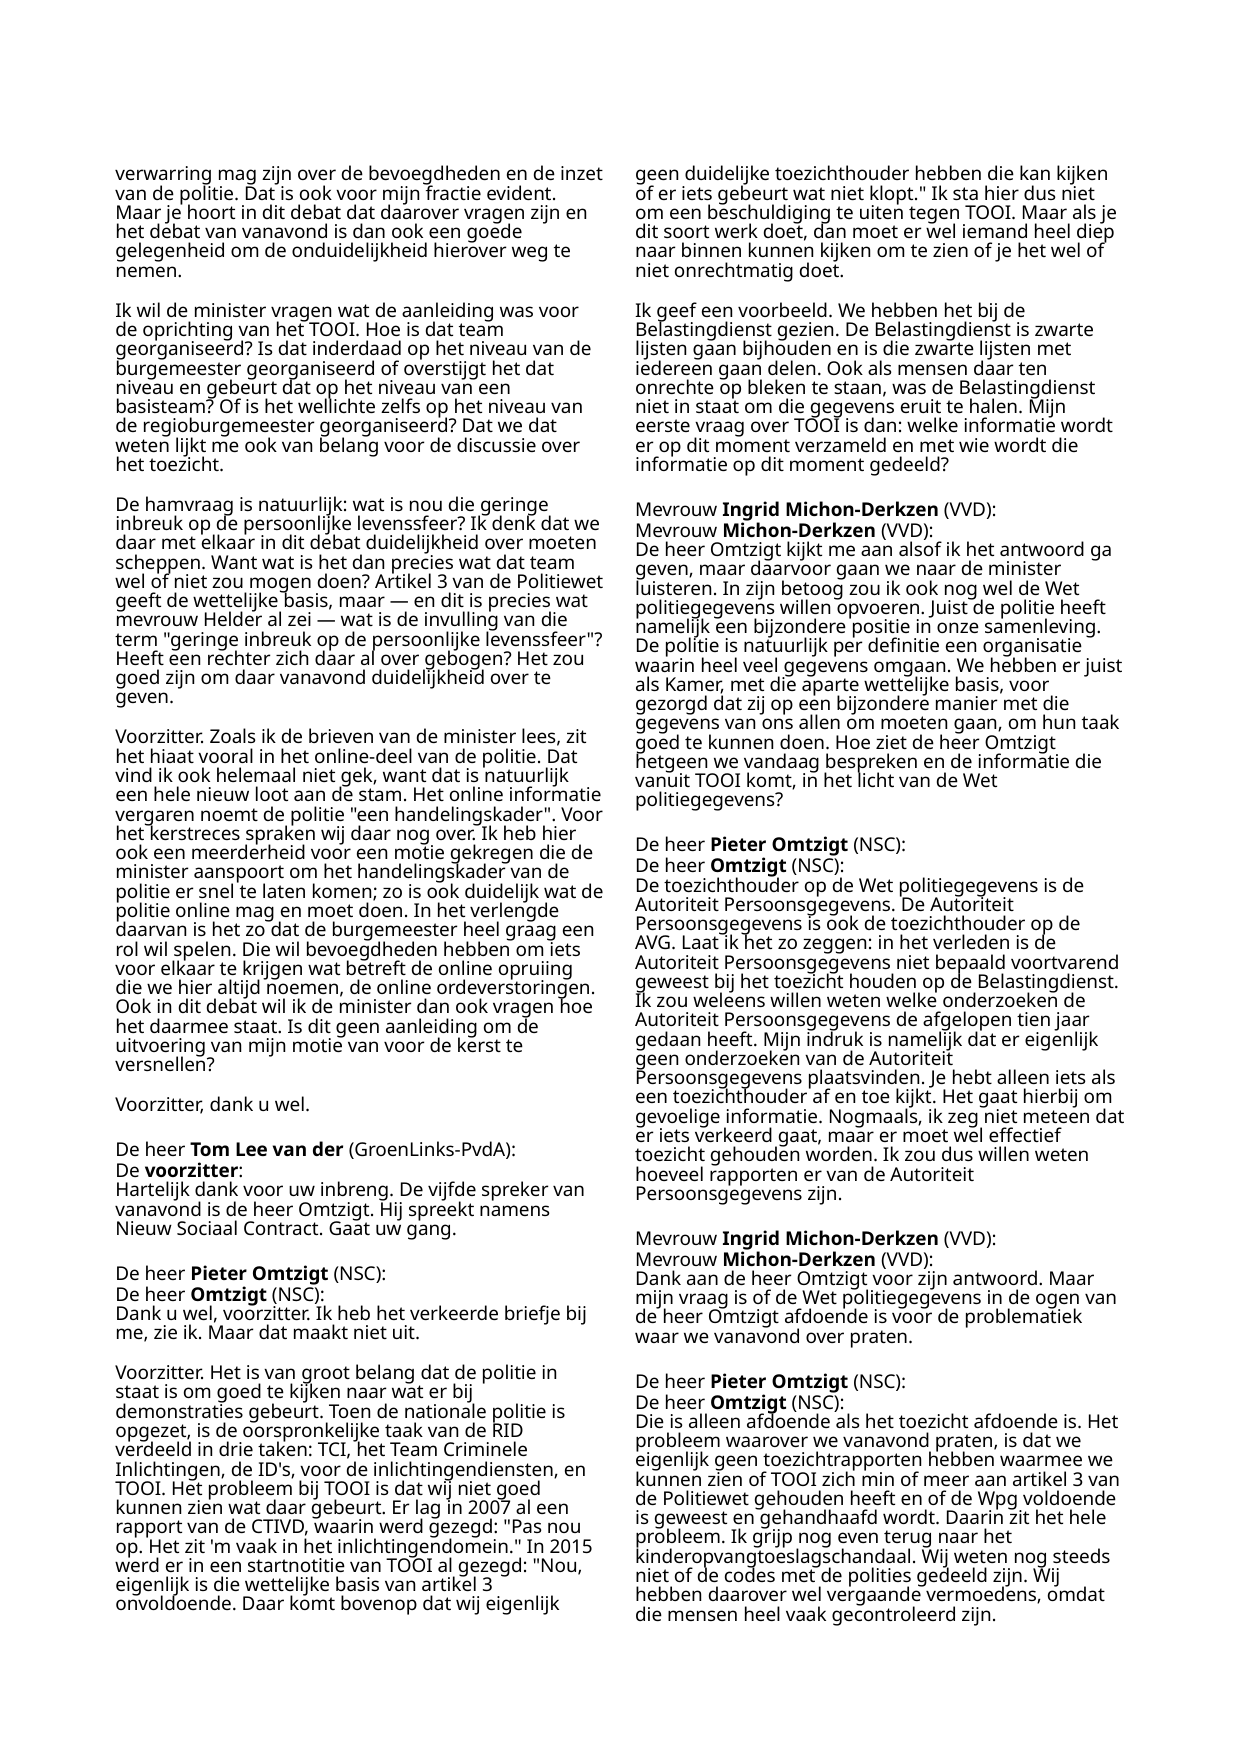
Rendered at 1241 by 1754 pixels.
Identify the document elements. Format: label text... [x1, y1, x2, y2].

text Mevrouw Ingrid Michon-Derkzen (VVD): [635, 1225, 1125, 1251]
text Voorzitter. Het is van groot belang dat de politie in staat is om goed te kijken naar wat er bij demonstraties gebeurt. Toen de nationale politie is opgezet, is de oorspronkelijke taak van de RID verdeeld in drie taken: TCI, het Team Criminele Inlichtingen, de ID's, voor de inlichtingendiensten, en TOOI. Het probleem bij TOOI is dat wij niet goed kunnen zien wat daar gebeurt. Er lag in 2007 al een rapport van de CTIVD, waarin werd gezegd: "Pas nou op. Het zit 'm vaak in het inlichtingendomein." In 2015 werd er in een startnotitie van TOOI al gezegd: "Nou, eigenlijk is die wettelijke basis van artikel 3 onvoldoende. Daar komt bovenop dat wij eigenlijk [115, 1364, 605, 1615]
text geen duidelijke toezichthouder hebben die kan kijken of er iets gebeurt wat niet klopt." Ik sta hier dus niet om een beschuldiging te uiten tegen TOOI. Maar als je dit soort werk doet, dan moet er wel iemand heel diep naar binnen kunnen kijken om te zien of je het wel of niet onrechtmatig doet. [635, 165, 1125, 281]
text verwarring mag zijn over de bevoegdheden en de inzet van de politie. Dat is ook voor mijn fractie evident. Maar je hoort in dit debat dat daarover vragen zijn en het debat van vanavond is dan ook een goede gelegenheid om de onduidelijkheid hierover weg te nemen. [115, 165, 605, 281]
text Voorzitter. Zoals ik de brieven van de minister lees, zit het hiaat vooral in het online-deel van de politie. Dat vind ik ook helemaal niet gek, want dat is natuurlijk een hele nieuw loot aan de stam. Het online informatie vergaren noemt de politie "een handelingskader". Voor het kerstreces spraken wij daar nog over. Ik heb hier ook een meerderheid voor een motie gekregen die de minister aanspoort om het handelingskader van de politie er snel te laten komen; zo is ook duidelijk wat de politie online mag en moet doen. In het verlengde daarvan is het zo dat de burgemeester heel graag een rol wil spelen. Die wil bevoegdheden hebben om iets voor elkaar te krijgen wat betreft de online opruiing die we hier altijd noemen, de online ordeverstoringen. Ook in dit debat wil ik de minister dan ook vragen hoe het daarmee staat. Is dit geen aanleiding om de uitvoering van mijn motie van voor de kerst te versnellen? [115, 728, 605, 1075]
text De heer Omtzigt (NSC): [635, 1394, 1125, 1413]
text De voorzitter: [115, 1162, 605, 1181]
text De heer Omtzigt (NSC): [635, 857, 1125, 877]
text Voorzitter, dank u wel. [115, 1096, 605, 1115]
text Hartelijk dank voor uw inbreng. De vijfde spreker van vanavond is de heer Omtzigt. Hij spreekt namens Nieuw Sociaal Contract. Gaat uw gang. [115, 1181, 605, 1239]
text De hamvraag is natuurlijk: wat is nou die geringe inbreuk op de persoonlijke levenssfeer? Ik denk dat we daar met elkaar in dit debat duidelijkheid over moeten scheppen. Want wat is het dan precies wat dat team wel of niet zou mogen doen? Artikel 3 van de Politiewet geeft de wettelijke basis, maar — en dit is precies wat mevrouw Helder al zei — wat is de invulling van die term "geringe inbreuk op de persoonlijke levenssfeer"? Heeft een rechter zich daar al over gebogen? Het zou goed zijn om daar vanavond duidelijkheid over te geven. [115, 496, 605, 708]
text Mevrouw Michon-Derkzen (VVD): [635, 1251, 1125, 1270]
text De heer Tom Lee van der (GroenLinks-PvdA): [115, 1136, 605, 1162]
text Ik geef een voorbeeld. We hebben het bij de Belastingdienst gezien. De Belastingdienst is zwarte lijsten gaan bijhouden en is die zwarte lijsten met iedereen gaan delen. Ook als mensen daar ten onrechte op bleken te staan, was de Belastingdienst niet in staat om die gegevens eruit te halen. Mijn eerste vraag over TOOI is dan: welke informatie wordt er op dit moment verzameld en met wie wordt die informatie op dit moment gedeeld? [635, 302, 1125, 475]
text Mevrouw Ingrid Michon-Derkzen (VVD): [635, 496, 1125, 522]
text Die is alleen afdoende als het toezicht afdoende is. Het probleem waarover we vanavond praten, is dat we eigenlijk geen toezichtrapporten hebben waarmee we kunnen zien of TOOI zich min of meer aan artikel 3 van de Politiewet gehouden heeft en of de Wpg voldoende is geweest en gehandhaafd wordt. Daarin zit het hele probleem. Ik grijp nog even terug naar het kinderopvangtoeslagschandaal. Wij weten nog steeds niet of de codes met de polities gedeeld zijn. Wij hebben daarover wel vergaande vermoedens, omdat die mensen heel vaak gecontroleerd zijn. [635, 1413, 1125, 1625]
text De heer Omtzigt kijkt me aan alsof ik het antwoord ga geven, maar daarvoor gaan we naar de minister luisteren. In zijn betoog zou ik ook nog wel de Wet politiegegevens willen opvoeren. Juist de politie heeft namelijk een bijzondere positie in onze samenleving. De politie is natuurlijk per definitie een organisatie waarin heel veel gegevens omgaan. We hebben er juist als Kamer, met die aparte wettelijke basis, voor gezorgd dat zij op een bijzondere manier met die gegevens van ons allen om moeten gaan, om hun taak goed te kunnen doen. Hoe ziet de heer Omtzigt hetgeen we vandaag bespreken en de informatie die vanuit TOOI komt, in het licht van de Wet politiegegevens? [635, 541, 1125, 811]
text De heer Pieter Omtzigt (NSC): [115, 1260, 605, 1286]
text Ik wil de minister vragen wat de aanleiding was voor de oprichting van het TOOI. Hoe is dat team georganiseerd? Is dat inderdaad op het niveau van de burgemeester georganiseerd of overstijgt het dat niveau en gebeurt dat op het niveau van een basisteam? Of is het wellichte zelfs op het niveau van de regioburgemeester georganiseerd? Dat we dat weten lijkt me ook van belang voor de discussie over het toezicht. [115, 302, 605, 475]
text De heer Pieter Omtzigt (NSC): [635, 832, 1125, 857]
text Dank u wel, voorzitter. Ik heb het verkeerde briefje bij me, zie ik. Maar dat maakt niet uit. [115, 1305, 605, 1343]
text Dank aan de heer Omtzigt voor zijn antwoord. Maar mijn vraag is of de Wet politiegegevens in de ogen van de heer Omtzigt afdoende is voor de problematiek waar we vanavond over praten. [635, 1270, 1125, 1347]
text De heer Pieter Omtzigt (NSC): [635, 1368, 1125, 1394]
text Mevrouw Michon-Derkzen (VVD): [635, 522, 1125, 541]
text De heer Omtzigt (NSC): [115, 1286, 605, 1305]
text De toezichthouder op de Wet politiegegevens is de Autoriteit Persoonsgegevens. De Autoriteit Persoonsgegevens is ook de toezichthouder op de AVG. Laat ik het zo zeggen: in het verleden is de Autoriteit Persoonsgegevens niet bepaald voortvarend geweest bij het toezicht houden op de Belastingdienst. Ik zou weleens willen weten welke onderzoeken de Autoriteit Persoonsgegevens de afgelopen tien jaar gedaan heeft. Mijn indruk is namelijk dat er eigenlijk geen onderzoeken van de Autoriteit Persoonsgegevens plaatsvinden. Je hebt alleen iets als een toezichthouder af en toe kijkt. Het gaat hierbij om gevoelige informatie. Nogmaals, ik zeg niet meteen dat er iets verkeerd gaat, maar er moet wel effectief toezicht gehouden worden. Ik zou dus willen weten hoeveel rapporten er van de Autoriteit Persoonsgegevens zijn. [635, 877, 1125, 1204]
